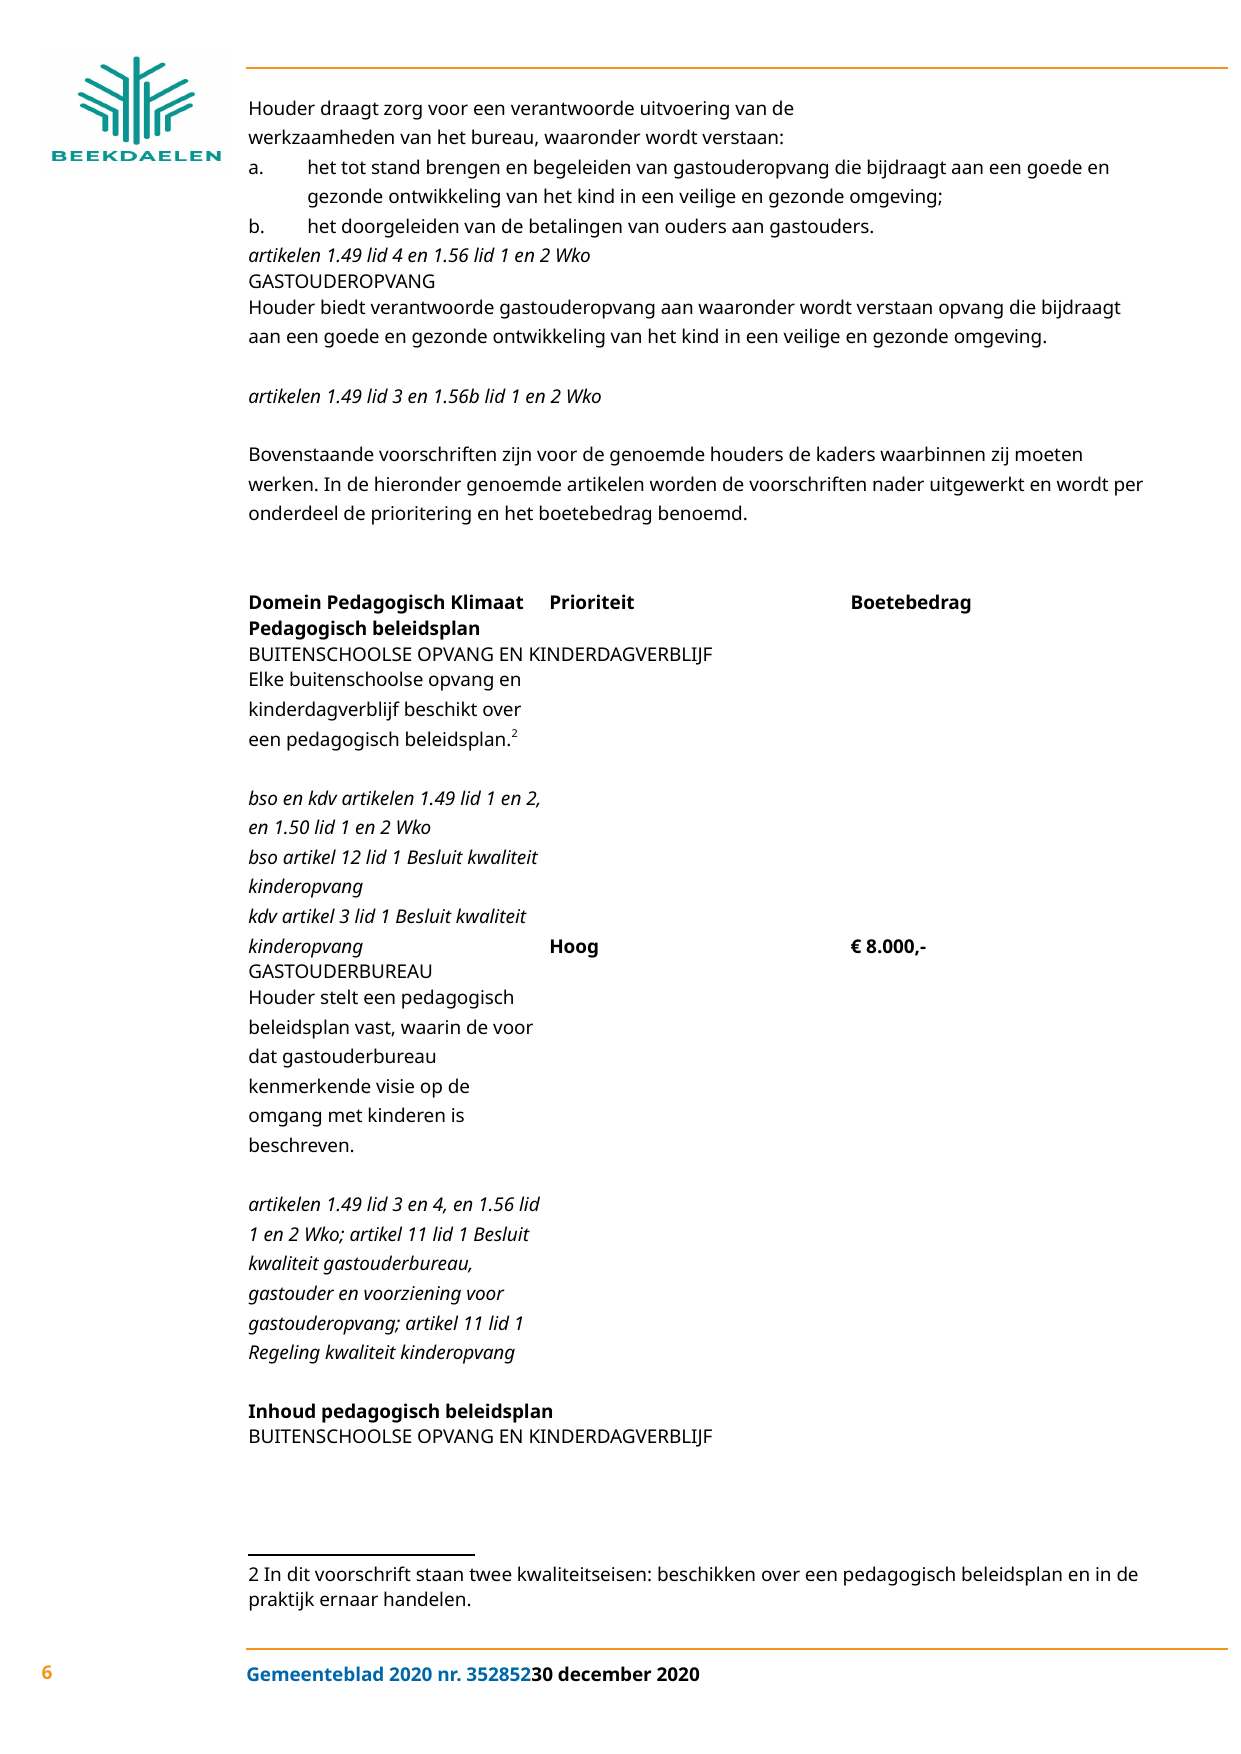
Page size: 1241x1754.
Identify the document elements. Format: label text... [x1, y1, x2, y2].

table_header Prioriteit [549, 590, 850, 615]
table_cell € 8.000,- [850, 667, 1152, 1365]
text Bovenstaande voorschriften zijn voor de genoemde houders de kaders waarbinnen zij moeten werken. In de hieronder genoemde artikelen worden de voorschriften nader uitgewerkt en wordt per onderdeel de prioritering en het boetebedrag benoemd. [248, 441, 1152, 526]
table_cell Hoog [549, 667, 850, 1365]
table_cell GASTOUDEROPVANG [248, 269, 1152, 294]
table_cell BUITENSCHOOLSE OPVANG EN KINDERDAGVERBLIJF [248, 1424, 1152, 1449]
table_cell Houder biedt verantwoorde gastouderopvang aan waaronder wordt verstaan opvang die bijdraagt aan een goede en gezonde ontwikkeling van het kind in een veilige en gezonde omgeving. artikelen 1.49 lid 3 en 1.56b lid 1 en 2 Wko [248, 294, 1152, 409]
picture [41, 47, 231, 172]
table_cell Pedagogisch beleidsplan [248, 615, 1152, 641]
table_header Inhoud pedagogisch beleidsplan [248, 1398, 1152, 1424]
table_cell Elke buitenschoolse opvang en kinderdagverblijf beschikt over een pedagogisch beleidsplan. bso en kdv artikelen 1.49 lid 1 en 2, en 1.50 lid 1 en 2 Wko bso artikel 12 lid 1 Besluit kwaliteit kinderopvang kdv artikel 3 lid 1 Besluit kwaliteit kinderopvang [248, 667, 549, 959]
table_cell Houder draagt zorg voor een verantwoorde uitvoering van de werkzaamheden van het bureau, waaronder wordt verstaan: het tot stand brengen en begeleiden van gastouderopvang die bijdraagt aan een goede en gezonde ontwikkeling van het kind in een veilige en gezonde omgeving; het doorgeleiden van de betalingen van ouders aan gastouders. artikelen 1.49 lid 4 en 1.56 lid 1 en 2 Wko [248, 95, 1152, 268]
table_cell BUITENSCHOOLSE OPVANG EN KINDERDAGVERBLIJF [248, 641, 1152, 667]
table_header Boetebedrag [850, 590, 1152, 615]
table_cell Houder stelt een pedagogisch beleidsplan vast, waarin de voor dat gastouderbureau kenmerkende visie op de omgang met kinderen is beschreven. artikelen 1.49 lid 3 en 4, en 1.56 lid 1 en 2 Wko; artikel 11 lid 1 Besluit kwaliteit gastouderbureau, gastouder en voorziening voor gastouderopvang; artikel 11 lid 1 Regeling kwaliteit kinderopvang [248, 984, 549, 1365]
table_cell GASTOUDERBUREAU [248, 959, 549, 984]
table_header Domein Pedagogisch Klimaat [248, 590, 549, 615]
